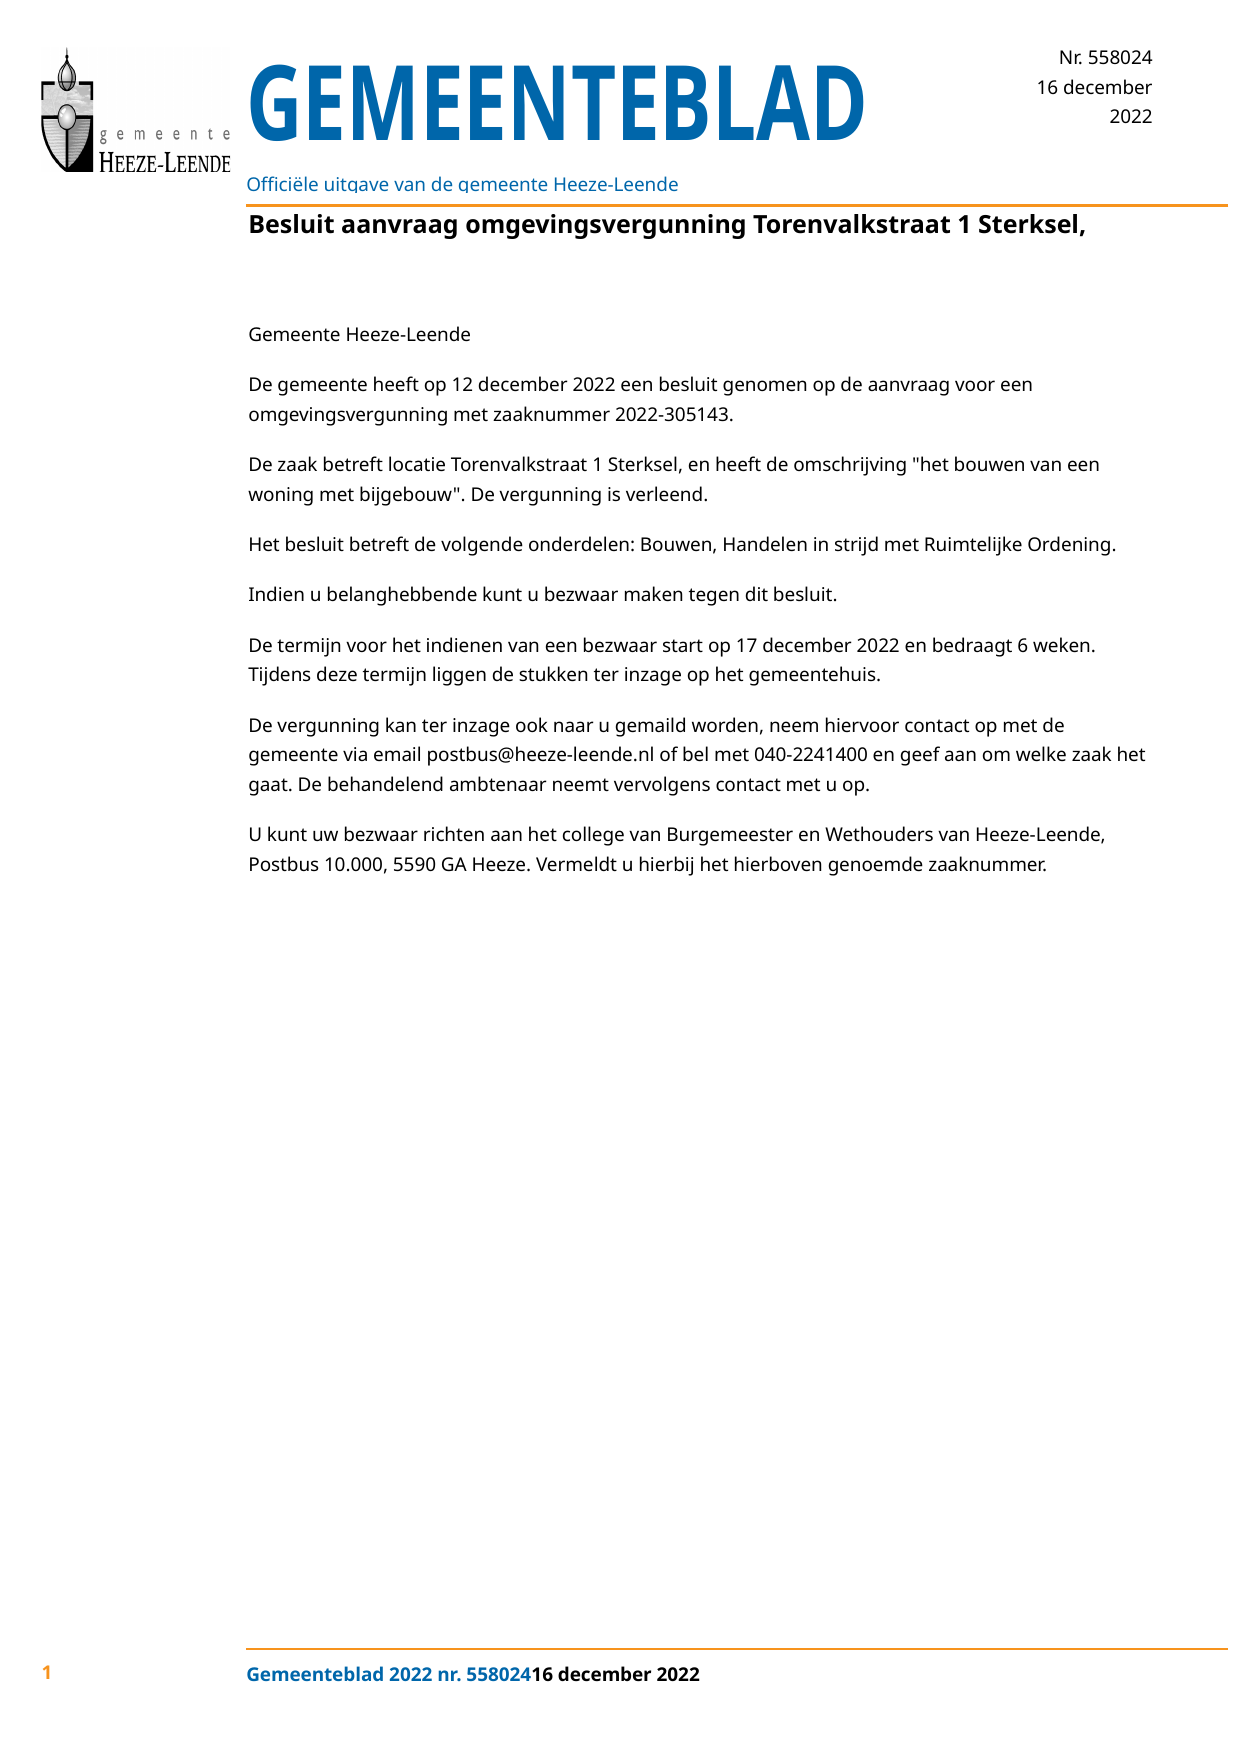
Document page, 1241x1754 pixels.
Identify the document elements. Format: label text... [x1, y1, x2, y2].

text U kunt uw bezwaar richten aan het college van Burgemeester en Wethouders van Heeze-Leende, Postbus 10.000, 5590 GA Heeze. Vermeldt u hierbij het hierboven genoemde zaaknummer. [248, 822, 1152, 877]
text De termijn voor het indienen van een bezwaar start op 17 december 2022 en bedraagt 6 weken. Tijdens deze termijn liggen de stukken ter inzage op het gemeentehuis. [248, 632, 1152, 687]
text De zaak betreft locatie Torenvalkstraat 1 Sterksel, en heeft de omschrijving "het bouwen van een woning met bijgebouw". De vergunning is verleend. [248, 451, 1152, 506]
text Indien u belanghebbende kunt u bezwaar maken tegen dit besluit. [248, 582, 1152, 607]
text De gemeente heeft op 12 december 2022 een besluit genomen op de aanvraag voor een omgevingsvergunning met zaaknummer 2022-305143. [248, 371, 1152, 426]
picture [41, 47, 231, 172]
text Het besluit betreft de volgende onderdelen: Bouwen, Handelen in strijd met Ruimtelijke Ordening. [248, 531, 1152, 557]
text Besluit aanvraag omgevingsvergunning Torenvalkstraat 1 Sterksel, [248, 207, 1152, 241]
text De vergunning kan ter inzage ook naar u gemaild worden, neem hiervoor contact op met de gemeente via email postbus@heeze-leende.nl of bel met 040-2241400 en geef aan om welke zaak het gaat. De behandelend ambtenaar neemt vervolgens contact met u op. [248, 712, 1152, 797]
text Gemeente Heeze-Leende [248, 321, 1152, 346]
